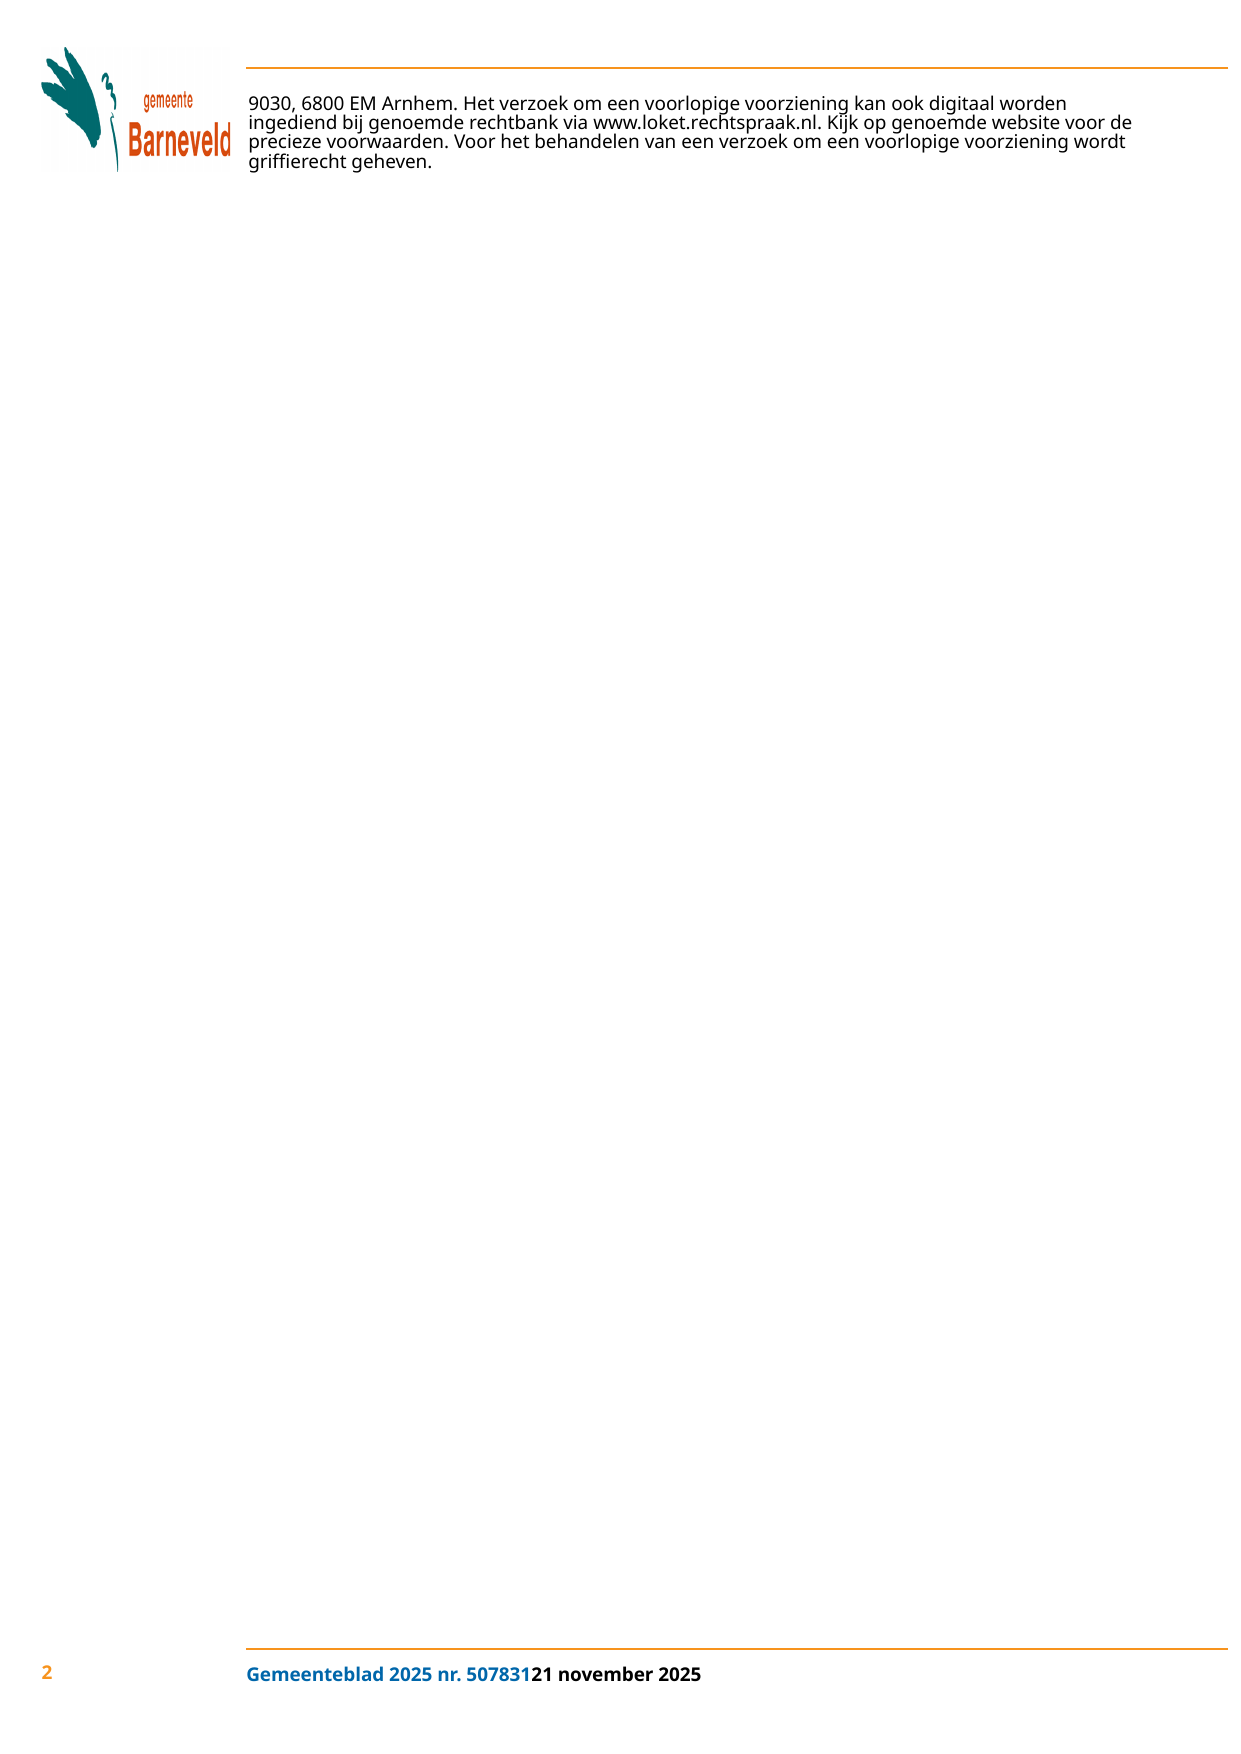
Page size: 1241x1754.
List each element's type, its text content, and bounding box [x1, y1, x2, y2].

text 9030, 6800 EM Arnhem. Het verzoek om een voorlopige voorziening kan ook digitaal worden ingediend bij genoemde rechtbank via www.loket.rechtspraak.nl. Kijk op genoemde website voor de precieze voorwaarden. Voor het behandelen van een verzoek om een voorlopige voorziening wordt griffierecht geheven. [248, 95, 1152, 172]
picture [41, 47, 231, 172]
